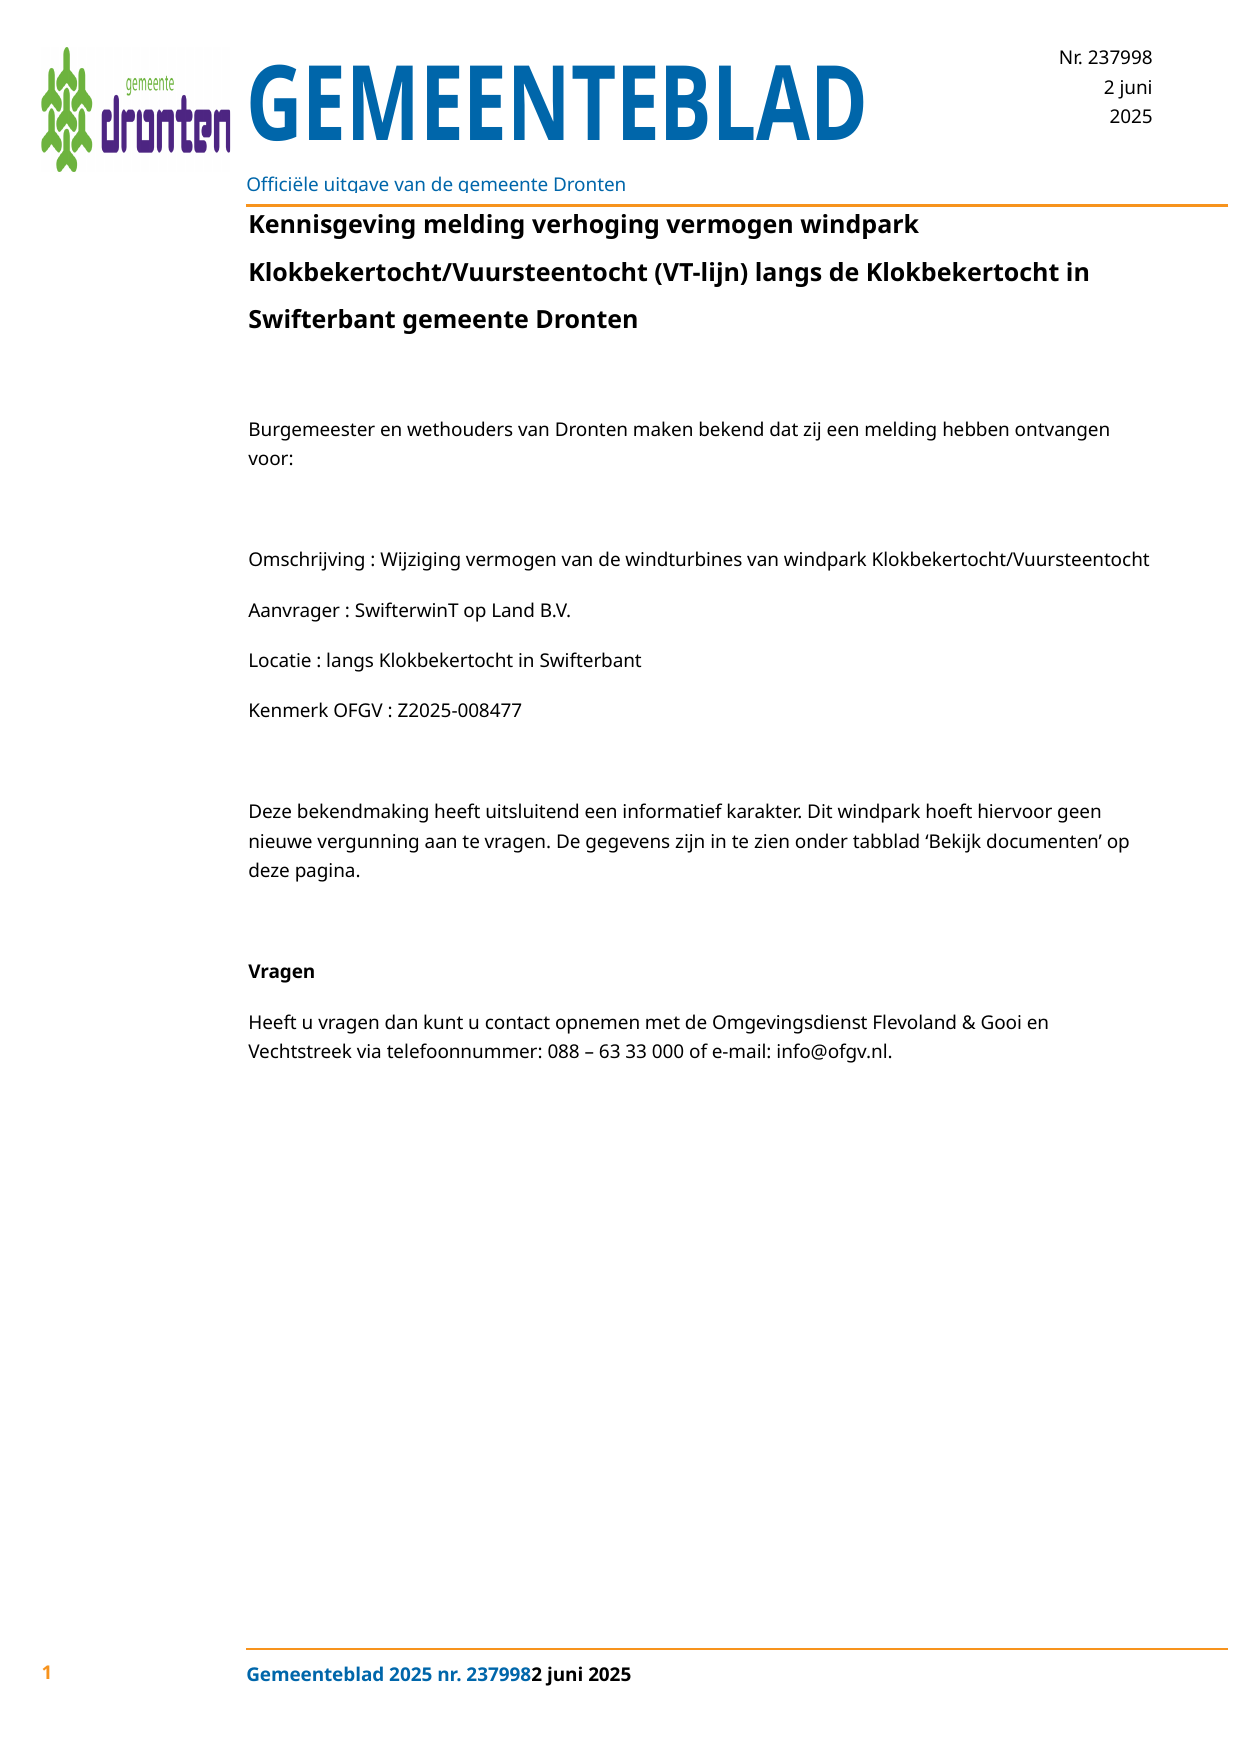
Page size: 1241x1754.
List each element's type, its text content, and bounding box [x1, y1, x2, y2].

text Locatie : langs Klokbekertocht in Swifterbant [248, 647, 1152, 673]
text Kennisgeving melding verhoging vermogen windpark Klokbekertocht/Vuursteentocht (VT-lijn) langs de Klokbekertocht in Swifterbant gemeente Dronten [248, 207, 1152, 336]
text Heeft u vragen dan kunt u contact opnemen met de Omgevingsdienst Flevoland & Gooi en Vechtstreek via telefoonnummer: 088 – 63 33 000 of e-mail: info@ofgv.nl. [248, 1009, 1152, 1064]
picture [41, 47, 231, 172]
text Burgemeester en wethouders van Dronten maken bekend dat zij een melding hebben ontvangen voor: [248, 416, 1152, 471]
text Omschrijving : Wijziging vermogen van de windturbines van windpark Klokbekertocht/Vuursteentocht [248, 546, 1152, 572]
text Vragen [248, 958, 1152, 984]
text Aanvrager : SwifterwinT op Land B.V. [248, 597, 1152, 622]
text Deze bekendmaking heeft uitsluitend een informatief karakter. Dit windpark hoeft hiervoor geen nieuwe vergunning aan te vragen. De gegevens zijn in te zien onder tabblad ‘Bekijk documenten’ op deze pagina. [248, 798, 1152, 883]
text Kenmerk OFGV : Z2025-008477 [248, 698, 1152, 723]
